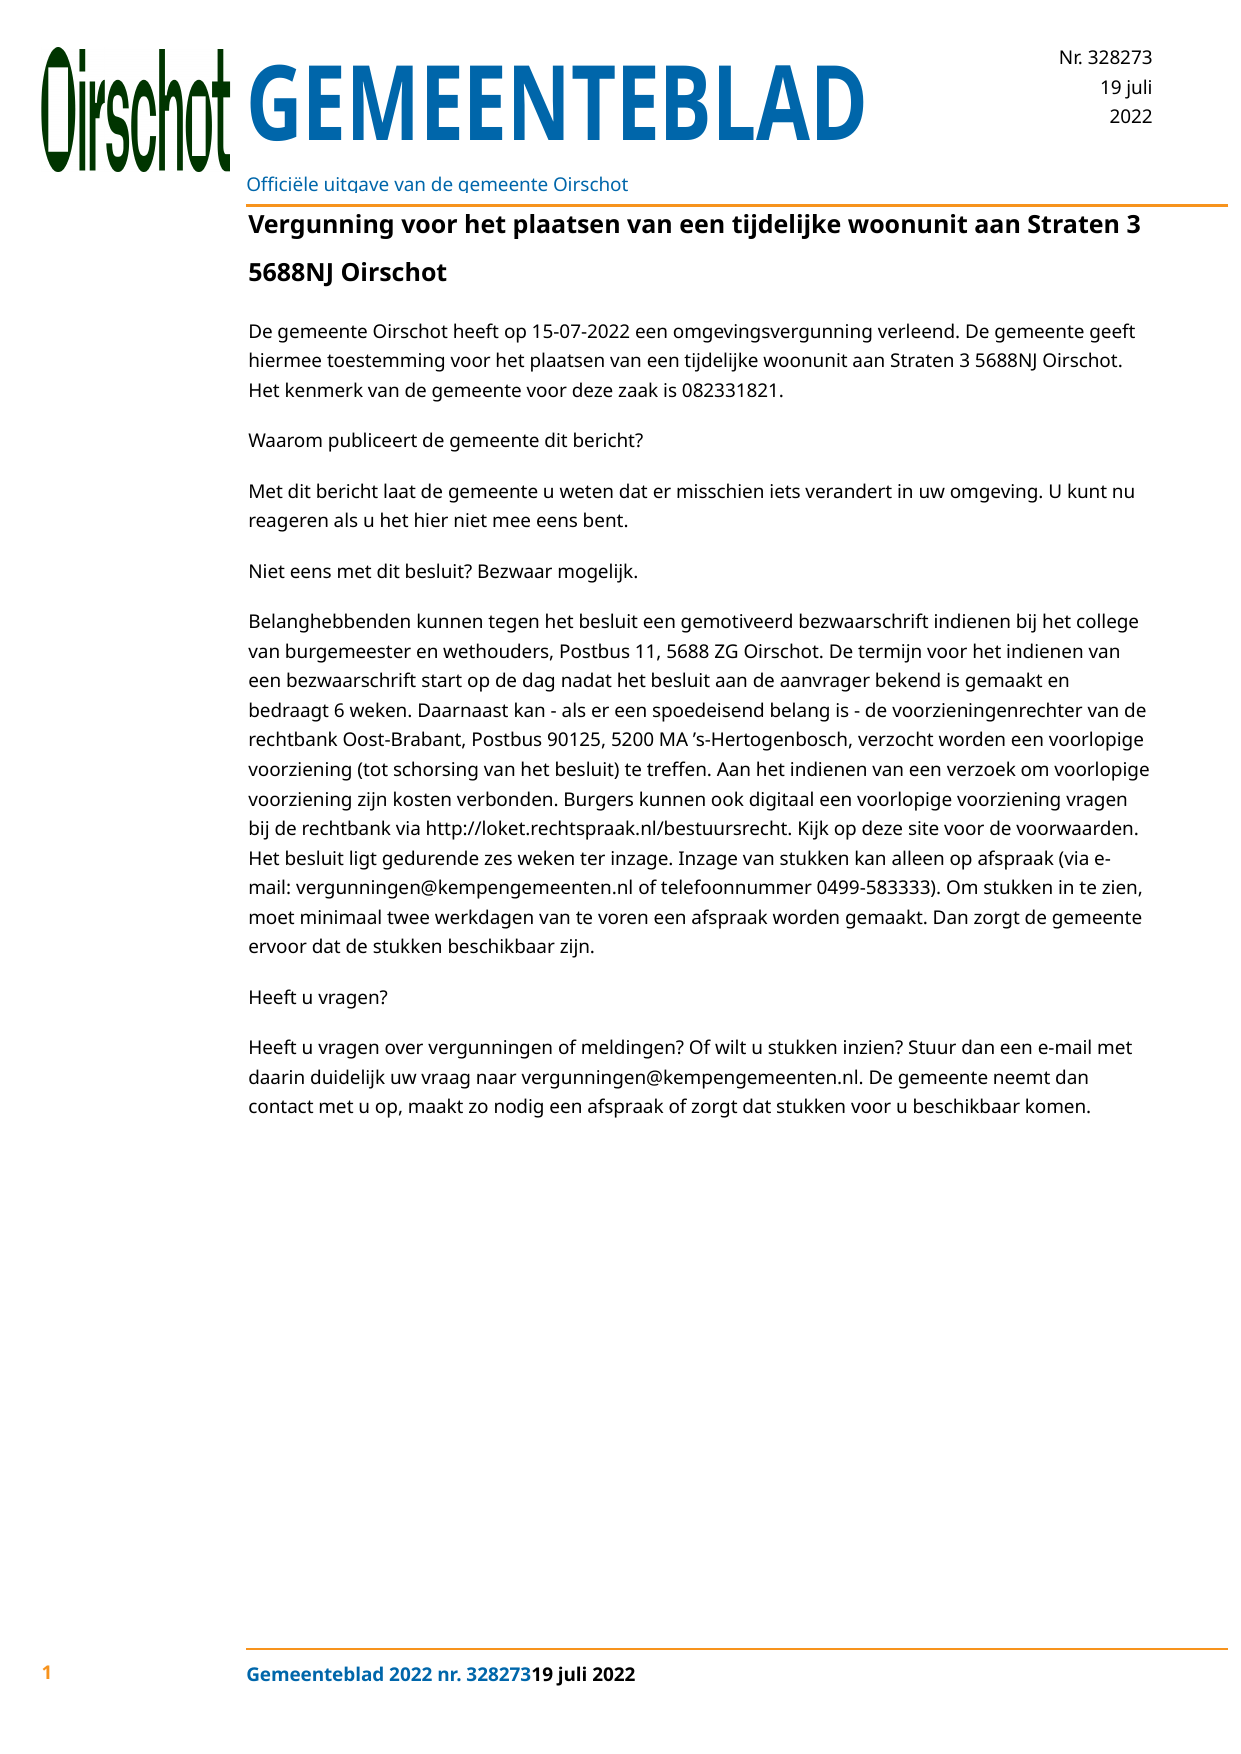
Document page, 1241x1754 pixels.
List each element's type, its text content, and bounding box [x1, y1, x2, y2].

text Vergunning voor het plaatsen van een tijdelijke woonunit aan Straten 3 5688NJ Oirschot [248, 207, 1152, 288]
text De gemeente Oirschot heeft op 15-07-2022 een omgevingsvergunning verleend. De gemeente geeft hiermee toestemming voor het plaatsen van een tijdelijke woonunit aan Straten 3 5688NJ Oirschot. Het kenmerk van de gemeente voor deze zaak is 082331821. [248, 318, 1152, 403]
text Belanghebbenden kunnen tegen het besluit een gemotiveerd bezwaarschrift indienen bij het college van burgemeester en wethouders, Postbus 11, 5688 ZG Oirschot. De termijn voor het indienen van een bezwaarschrift start op de dag nadat het besluit aan de aanvrager bekend is gemaakt en bedraagt 6 weken. Daarnaast kan - als er een spoedeisend belang is - de voorzieningenrechter van de rechtbank Oost-Brabant, Postbus 90125, 5200 MA ’s-Hertogenbosch, verzocht worden een voorlopige voorziening (tot schorsing van het besluit) te treffen. Aan het indienen van een verzoek om voorlopige voorziening zijn kosten verbonden. Burgers kunnen ook digitaal een voorlopige voorziening vragen bij de rechtbank via http://loket.rechtspraak.nl/bestuursrecht. Kijk op deze site voor de voorwaarden. Het besluit ligt gedurende zes weken ter inzage. Inzage van stukken kan alleen op afspraak (via e-mail: vergunningen@kempengemeenten.nl of telefoonnummer 0499-583333). Om stukken in te zien, moet minimaal twee werkdagen van te voren een afspraak worden gemaakt. Dan zorgt de gemeente ervoor dat de stukken beschikbaar zijn. [248, 608, 1152, 959]
picture [41, 47, 231, 172]
text Heeft u vragen over vergunningen of meldingen? Of wilt u stukken inzien? Stuur dan een e-mail met daarin duidelijk uw vraag naar vergunningen@kempengemeenten.nl. De gemeente neemt dan contact met u op, maakt zo nodig een afspraak of zorgt dat stukken voor u beschikbaar komen. [248, 1034, 1152, 1119]
text Waarom publiceert de gemeente dit bericht? [248, 427, 1152, 453]
text Met dit bericht laat de gemeente u weten dat er misschien iets verandert in uw omgeving. U kunt nu reageren als u het hier niet mee eens bent. [248, 478, 1152, 533]
text Niet eens met dit besluit? Bezwaar mogelijk. [248, 558, 1152, 584]
text Heeft u vragen? [248, 984, 1152, 1010]
